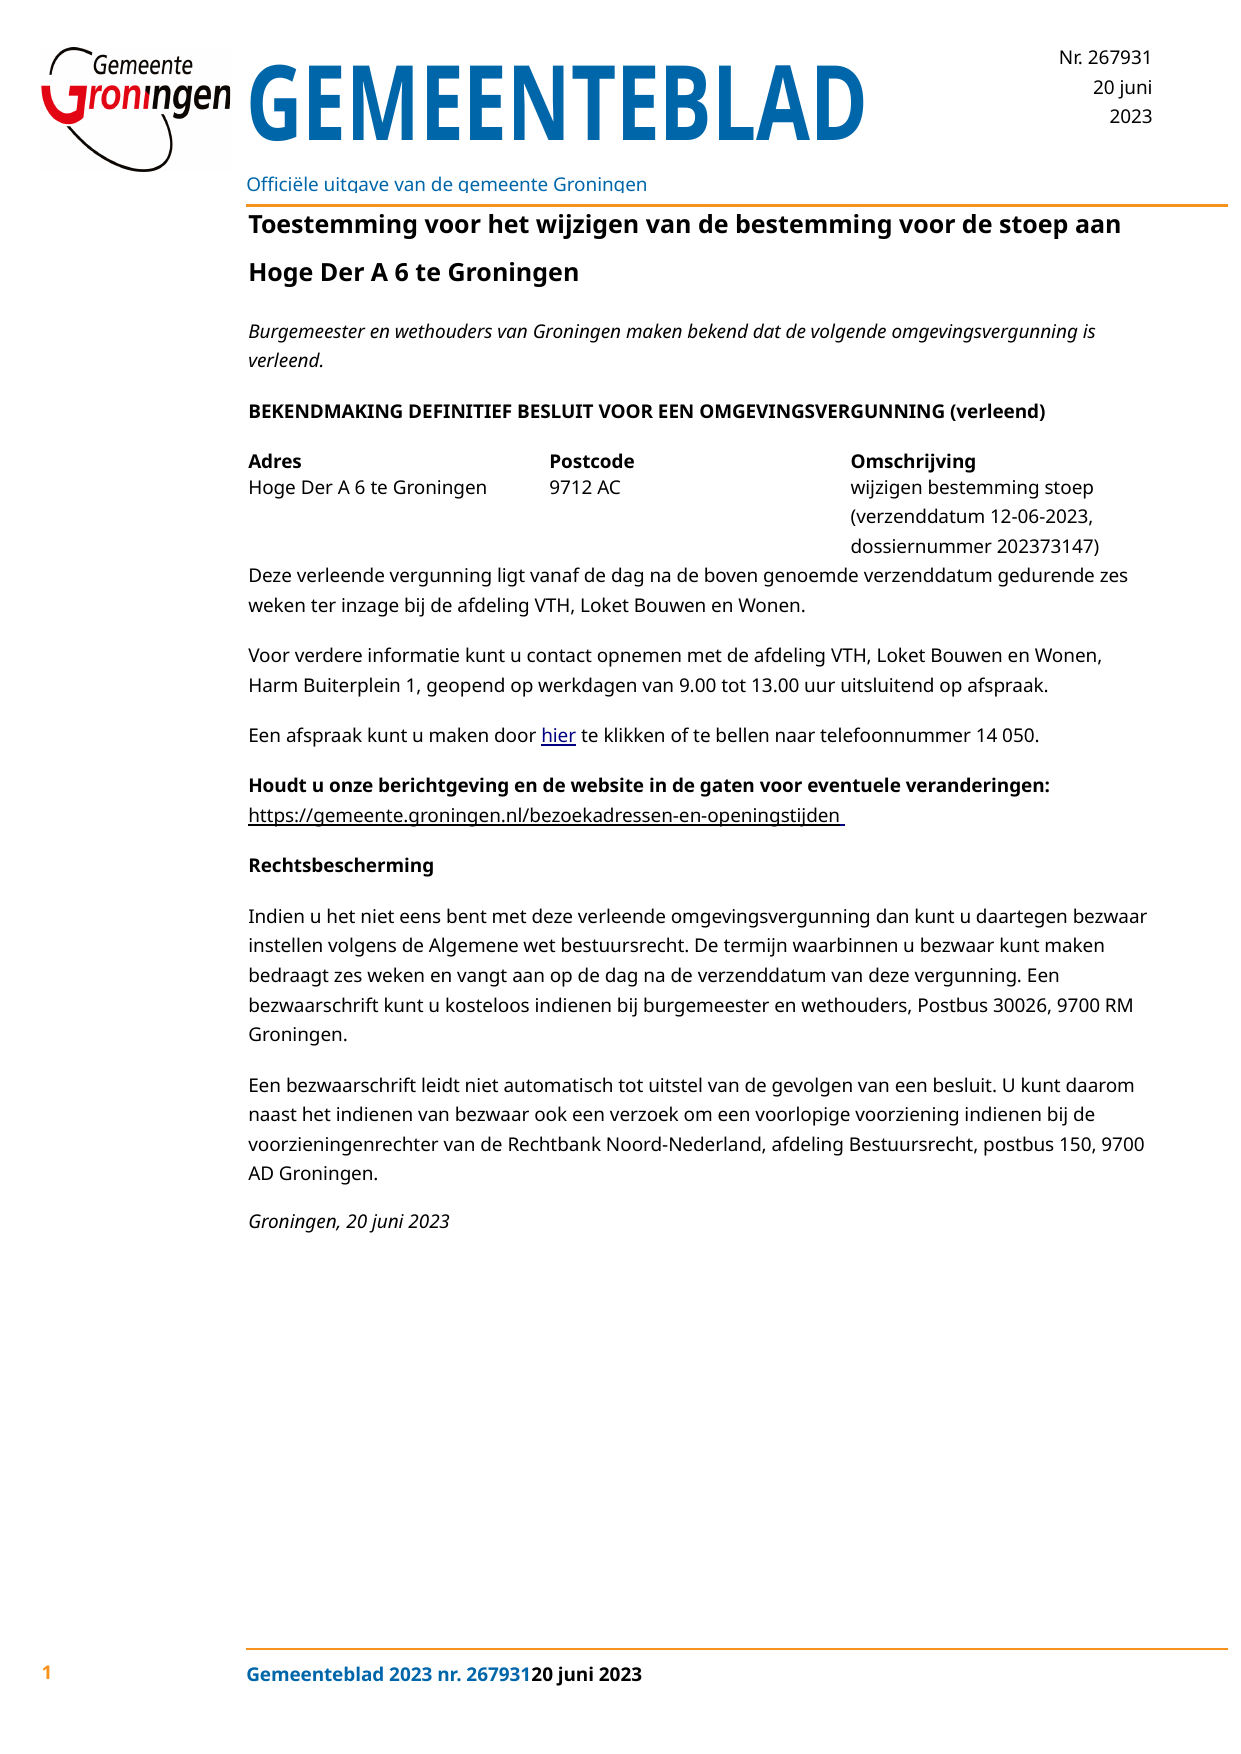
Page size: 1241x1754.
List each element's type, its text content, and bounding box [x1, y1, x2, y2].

text Burgemeester en wethouders van Groningen maken bekend dat de volgende omgevingsvergunning is verleend. [248, 318, 1152, 373]
text Deze verleende vergunning ligt vanaf de dag na de boven genoemde verzenddatum gedurende zes weken ter inzage bij de afdeling VTH, Loket Bouwen en Wonen. [248, 562, 1152, 618]
table_cell Hoge Der A 6 te Groningen [248, 474, 549, 559]
text Voor verdere informatie kunt u contact opnemen met de afdeling VTH, Loket Bouwen en Wonen, Harm Buiterplein 1, geopend op werkdagen van 9.00 tot 13.00 uur uitsluitend op afspraak. [248, 642, 1152, 698]
text Toestemming voor het wijzigen van de bestemming voor de stoep aan Hoge Der A 6 te Groningen [248, 207, 1152, 288]
table_header Omschrijving [850, 449, 1152, 474]
text Rechtsbescherming [248, 853, 1152, 878]
text Een afspraak kunt u maken door hier te klikken of te bellen naar telefoonnummer 14 050. [248, 722, 1152, 748]
text Indien u het niet eens bent met deze verleende omgevingsvergunning dan kunt u daartegen bezwaar instellen volgens de Algemene wet bestuursrecht. De termijn waarbinnen u bezwaar kunt maken bedraagt zes weken en vangt aan op de dag na de verzenddatum van deze vergunning. Een bezwaarschrift kunt u kosteloos indienen bij burgemeester en wethouders, Postbus 30026, 9700 RM Groningen. [248, 903, 1152, 1047]
table_cell 9712 AC [549, 474, 850, 559]
table_header Postcode [549, 449, 850, 474]
text BEKENDMAKING DEFINITIEF BESLUIT VOOR EEN OMGEVINGSVERGUNNING (verleend) [248, 398, 1152, 424]
text Houdt u onze berichtgeving en de website in de gaten voor eventuele veranderingen: https://gemeente.groningen.nl/bezoekadressen-en-openingstijden [248, 773, 1152, 828]
table_cell wijzigen bestemming stoep (verzenddatum 12-06-2023, dossiernummer 202373147) [850, 474, 1152, 559]
table_header Adres [248, 449, 549, 474]
text Een bezwaarschrift leidt niet automatisch tot uitstel van de gevolgen van een besluit. U kunt daarom naast het indienen van bezwaar ook een verzoek om een voorlopige voorziening indienen bij de voorzieningenrechter van de Rechtbank Noord-Nederland, afdeling Bestuursrecht, postbus 150, 9700 AD Groningen. [248, 1072, 1152, 1186]
picture [41, 47, 231, 172]
text Groningen, 20 juni 2023 [248, 1208, 1152, 1234]
